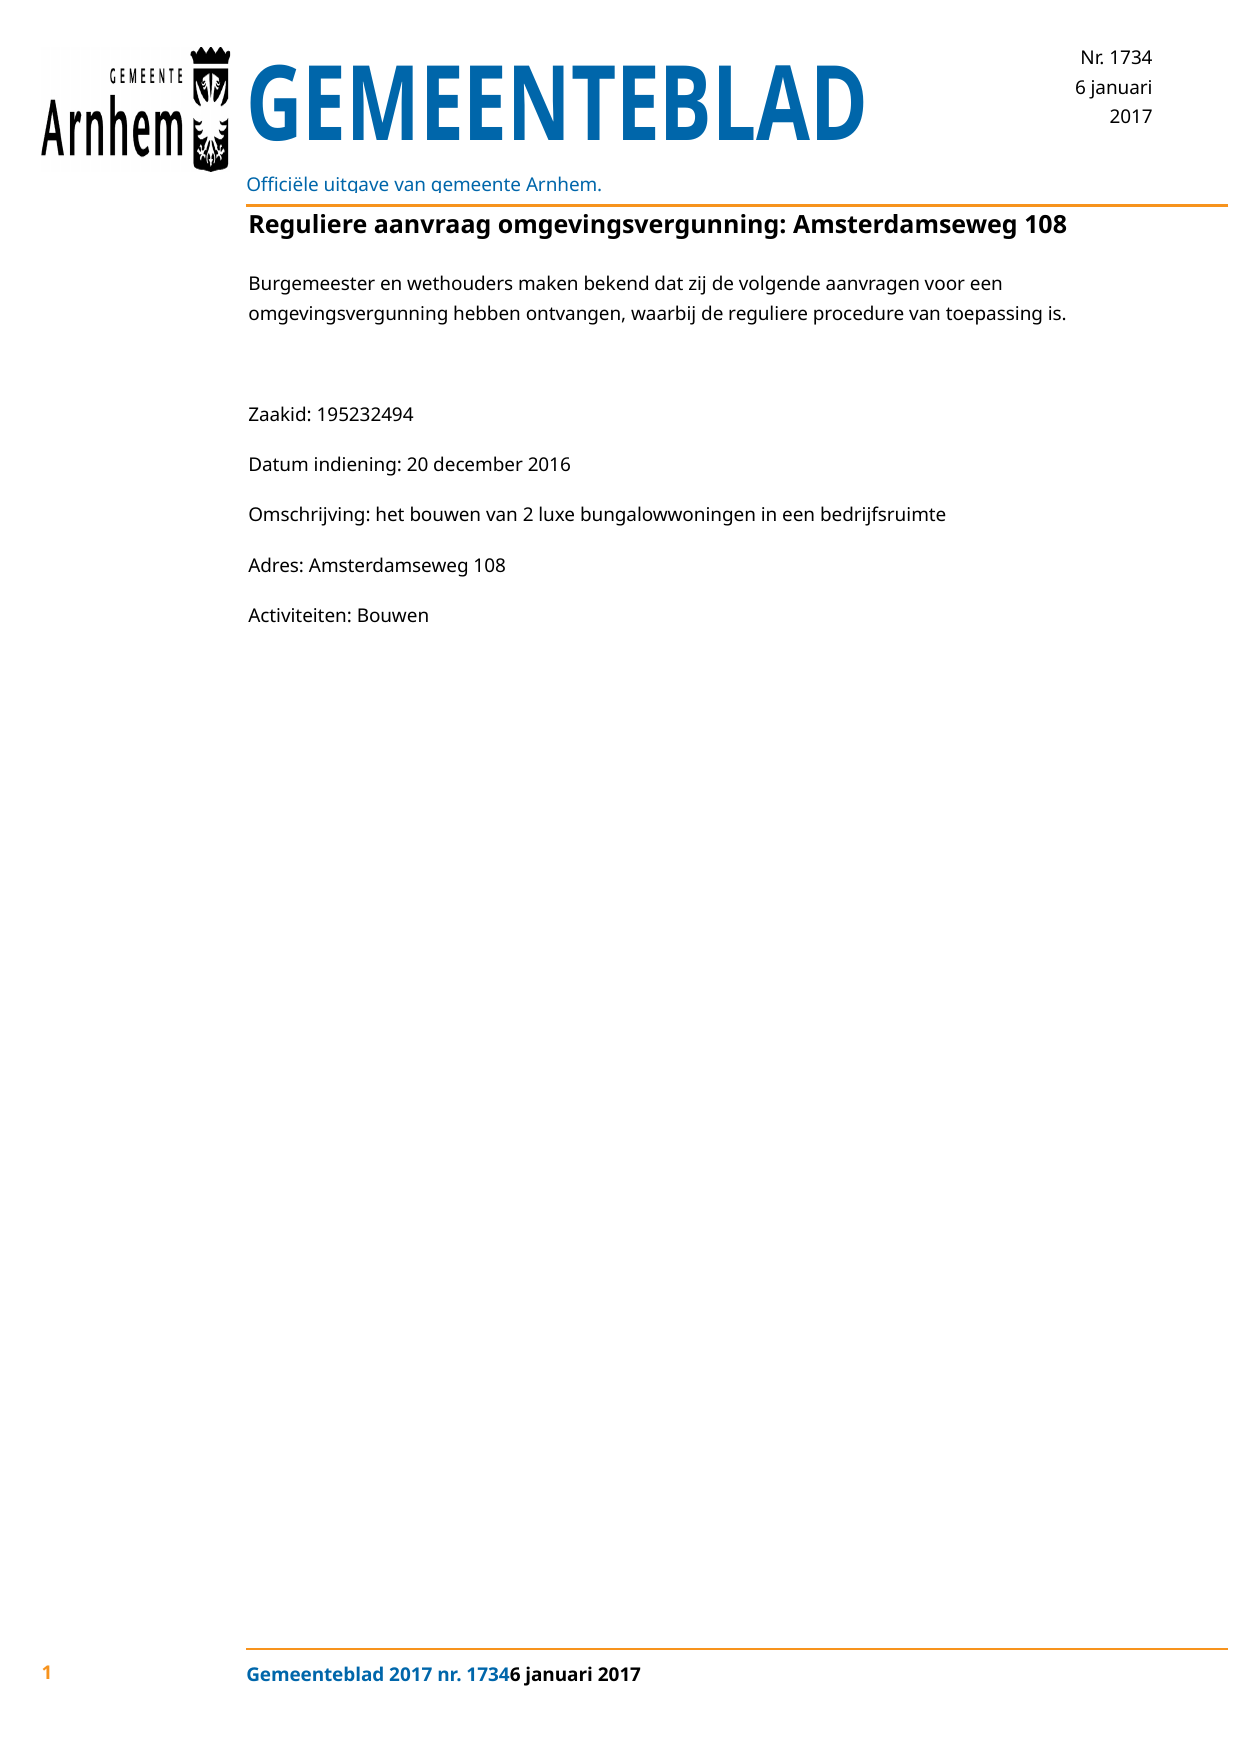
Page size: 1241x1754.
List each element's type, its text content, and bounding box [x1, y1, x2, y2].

text Adres: Amsterdamseweg 108 [248, 552, 1152, 578]
text Burgemeester en wethouders maken bekend dat zij de volgende aanvragen voor een omgevingsvergunning hebben ontvangen, waarbij de reguliere procedure van toepassing is. [248, 270, 1152, 326]
picture [41, 47, 231, 172]
text Zaakid: 195232494 [248, 401, 1152, 426]
text Activiteiten: Bouwen [248, 602, 1152, 628]
text Reguliere aanvraag omgevingsvergunning: Amsterdamseweg 108 [248, 207, 1152, 241]
text Datum indiening: 20 december 2016 [248, 451, 1152, 477]
text Omschrijving: het bouwen van 2 luxe bungalowwoningen in een bedrijfsruimte [248, 502, 1152, 527]
